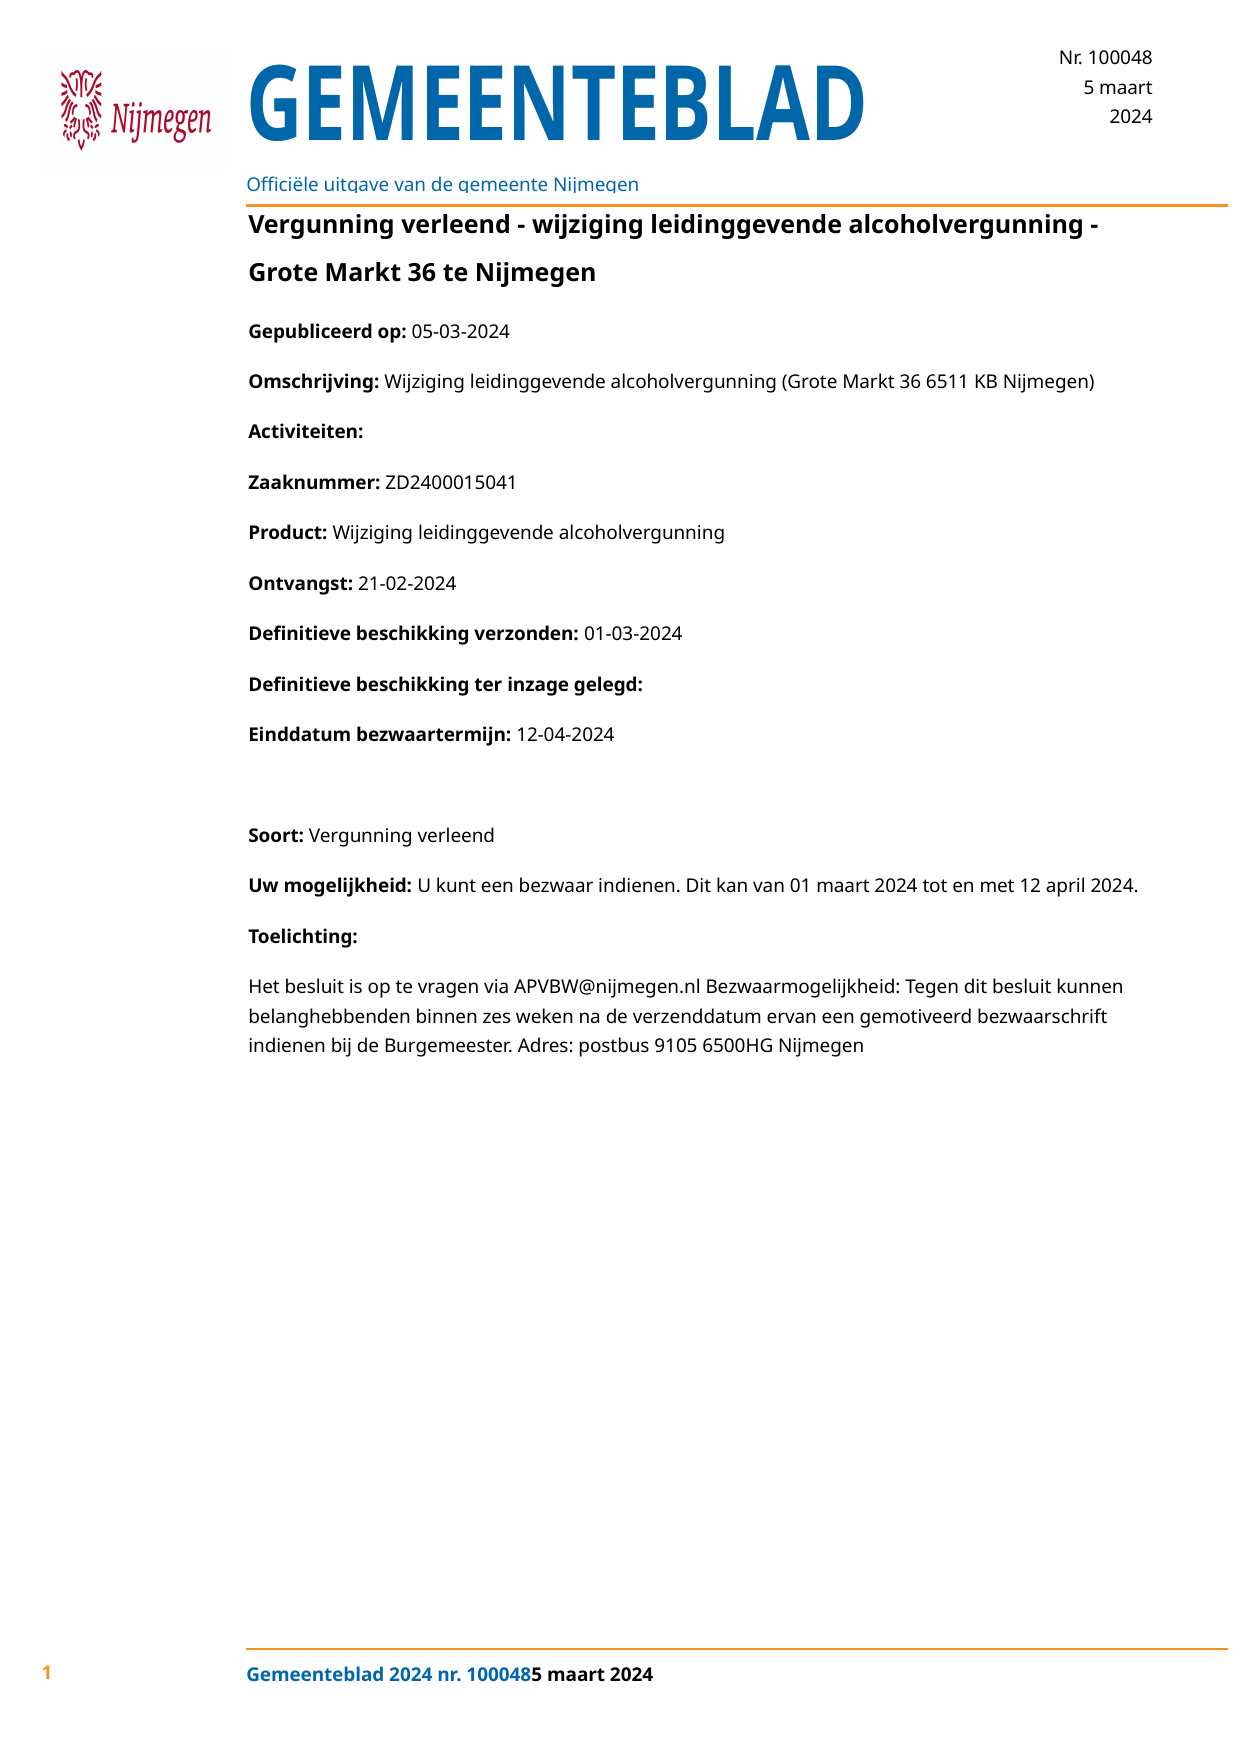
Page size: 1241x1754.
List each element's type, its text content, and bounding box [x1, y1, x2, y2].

text Toelichting: [248, 923, 1152, 949]
text Definitieve beschikking ter inzage gelegd: [248, 671, 1152, 697]
text Activiteiten: [248, 419, 1152, 444]
text Ontvangst: 21-02-2024 [248, 570, 1152, 596]
picture [41, 47, 231, 172]
text Product: Wijziging leidinggevende alcoholvergunning [248, 519, 1152, 545]
text Vergunning verleend - wijziging leidinggevende alcoholvergunning - Grote Markt 36 te Nijmegen [248, 207, 1152, 288]
text Gepubliceerd op: 05-03-2024 [248, 318, 1152, 344]
text Het besluit is op te vragen via APVBW@nijmegen.nl Bezwaarmogelijkheid: Tegen dit besluit kunnen belanghebbenden binnen zes weken na de verzenddatum ervan een gemotiveerd bezwaarschrift indienen bij de Burgemeester. Adres: postbus 9105 6500HG Nijmegen [248, 973, 1152, 1058]
text Einddatum bezwaartermijn: 12-04-2024 [248, 721, 1152, 747]
text Uw mogelijkheid: U kunt een bezwaar indienen. Dit kan van 01 maart 2024 tot en met 12 april 2024. [248, 872, 1152, 898]
text Definitieve beschikking verzonden: 01-03-2024 [248, 620, 1152, 646]
text Zaaknummer: ZD2400015041 [248, 469, 1152, 495]
text Omschrijving: Wijziging leidinggevende alcoholvergunning (Grote Markt 36 6511 KB Nijmegen) [248, 368, 1152, 394]
text Soort: Vergunning verleend [248, 822, 1152, 848]
